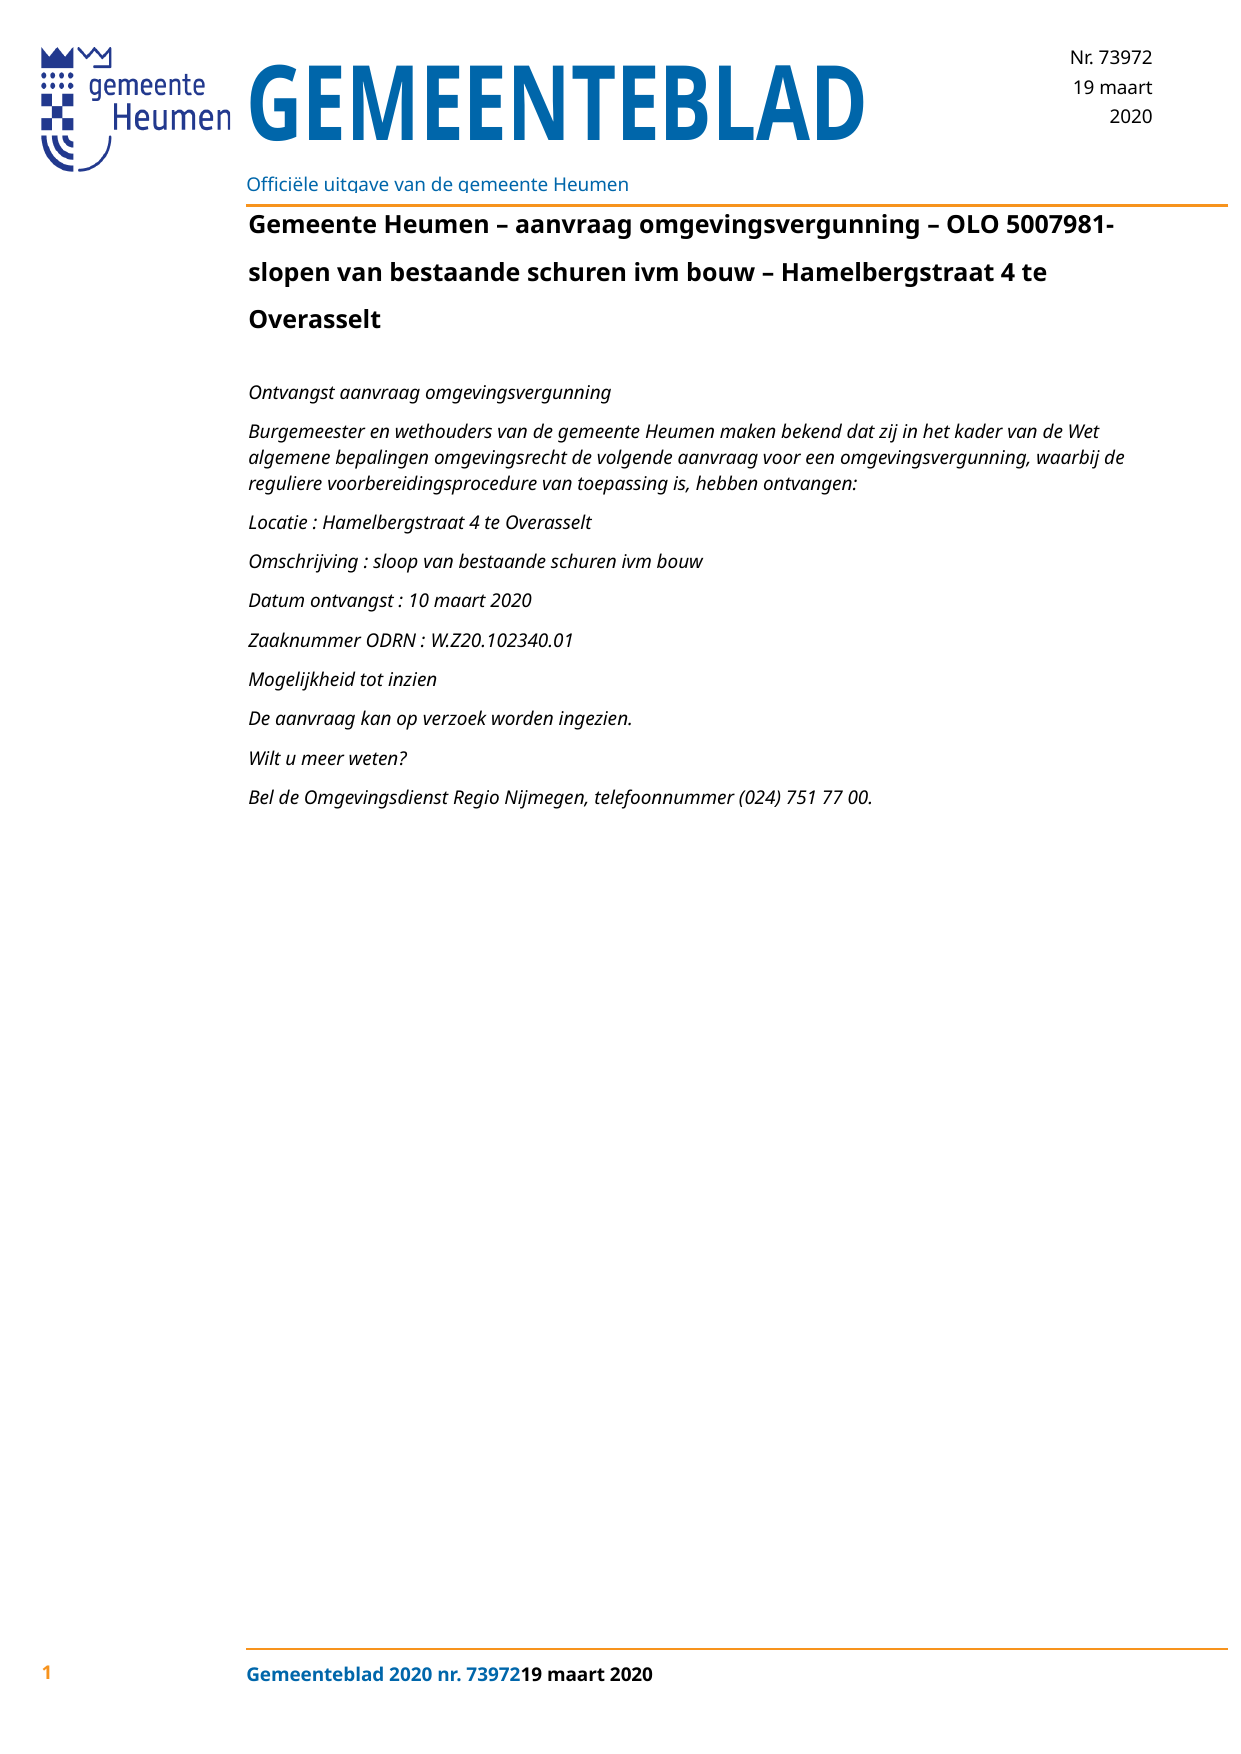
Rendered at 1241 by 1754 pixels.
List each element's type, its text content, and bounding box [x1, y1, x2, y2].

text Omschrijving : sloop van bestaande schuren ivm bouw [248, 548, 1152, 574]
text Wilt u meer weten? [248, 745, 1152, 770]
text Zaaknummer ODRN : W.Z20.102340.01 [248, 627, 1152, 653]
picture [41, 47, 231, 172]
text Locatie : Hamelbergstraat 4 te Overasselt [248, 509, 1152, 535]
text Burgemeester en wethouders van de gemeente Heumen maken bekend dat zij in het kader van de Wet algemene bepalingen omgevingsrecht de volgende aanvraag voor een omgevingsvergunning, waarbij de reguliere voorbereidingsprocedure van toepassing is, hebben ontvangen: [248, 418, 1152, 496]
text De aanvraag kan op verzoek worden ingezien. [248, 705, 1152, 731]
text Bel de Omgevingsdienst Regio Nijmegen, telefoonnummer (024) 751 77 00. [248, 784, 1152, 810]
text Gemeente Heumen – aanvraag omgevingsvergunning – OLO 5007981-slopen van bestaande schuren ivm bouw – Hamelbergstraat 4 te Overasselt [248, 207, 1152, 336]
text Ontvangst aanvraag omgevingsvergunning [248, 379, 1152, 405]
text Datum ontvangst : 10 maart 2020 [248, 588, 1152, 613]
text Mogelijkheid tot inzien [248, 666, 1152, 692]
